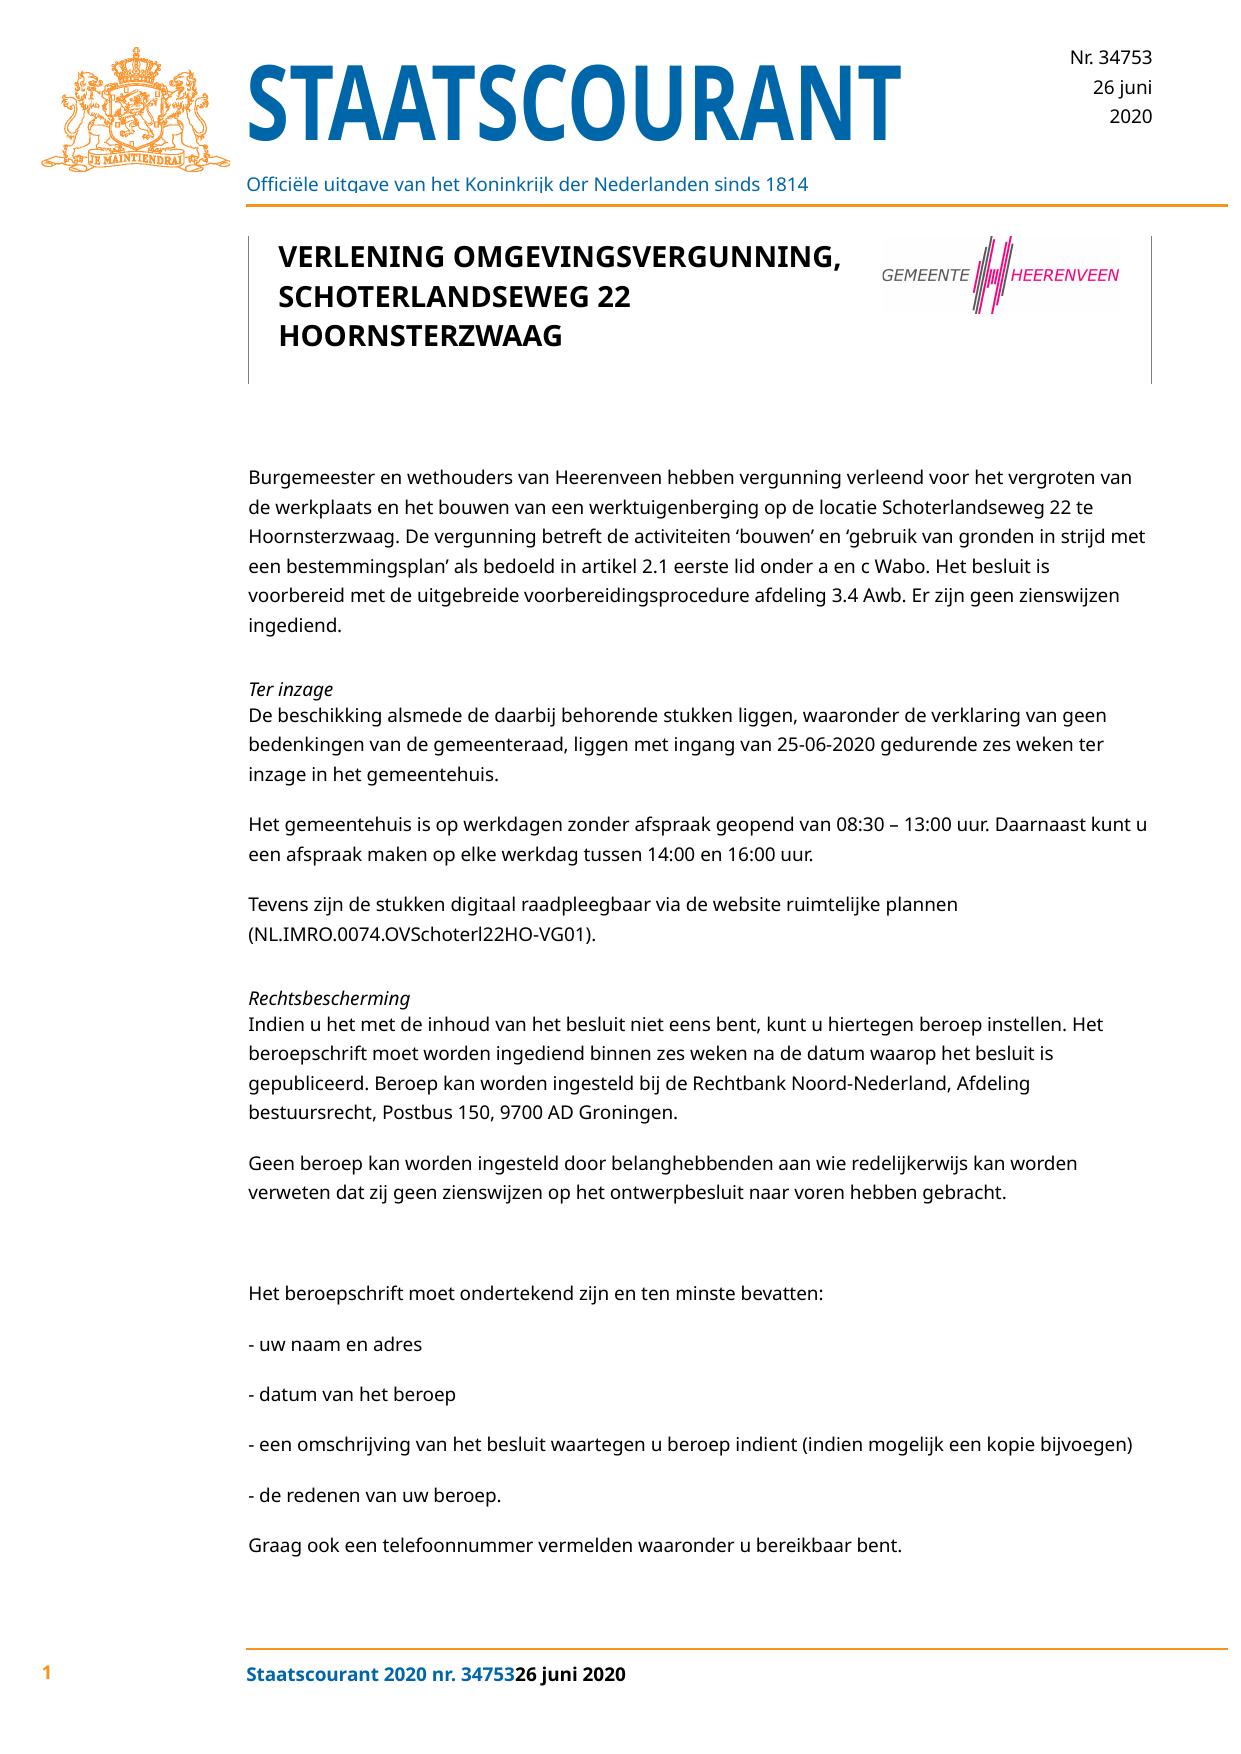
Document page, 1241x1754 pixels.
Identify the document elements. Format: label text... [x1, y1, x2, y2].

text Graag ook een telefoonnummer vermelden waaronder u bereikbaar bent. [248, 1532, 1152, 1558]
text - datum van het beroep [248, 1381, 1152, 1407]
text Tevens zijn de stukken digitaal raadpleegbaar via de website ruimtelijke plannen (NL.IMRO.0074.OVSchoterl22HO-VG01). [248, 892, 1152, 947]
text Indien u het met de inhoud van het besluit niet eens bent, kunt u hiertegen beroep instellen. Het beroepschrift moet worden ingediend binnen zes weken na de datum waarop het besluit is gepubliceerd. Beroep kan worden ingesteld bij de Rechtbank Noord-Nederland, Afdeling bestuursrecht, Postbus 150, 9700 AD Groningen. [248, 1011, 1152, 1125]
text Ter inzage [248, 676, 1152, 702]
table_header VERLENING OMGEVINGSVERGUNNING, SCHOTERLANDSEWEG 22 HOORNSTERZWAAG [249, 236, 850, 384]
text - een omschrijving van het besluit waartegen u beroep indient (indien mogelijk een kopie bijvoegen) [248, 1432, 1152, 1457]
text Het beroepschrift moet ondertekend zijn en ten minste bevatten: [248, 1280, 1152, 1306]
text Rechtsbescherming [248, 985, 1152, 1011]
text - de redenen van uw beroep. [248, 1482, 1152, 1508]
text De beschikking alsmede de daarbij behorende stukken liggen, waaronder de verklaring van geen bedenkingen van de gemeenteraad, liggen met ingang van 25-06-2020 gedurende zes weken ter inzage in het gemeentehuis. [248, 702, 1152, 787]
picture [41, 47, 231, 172]
text - uw naam en adres [248, 1331, 1152, 1357]
picture [882, 236, 1119, 314]
text Geen beroep kan worden ingesteld door belanghebbenden aan wie redelijkerwijs kan worden verweten dat zij geen zienswijzen op het ontwerpbesluit naar voren hebben gebracht. [248, 1150, 1152, 1205]
table_header [850, 236, 1151, 384]
text Het gemeentehuis is op werkdagen zonder afspraak geopend van 08:30 – 13:00 uur. Daarnaast kunt u een afspraak maken op elke werkdag tussen 14:00 en 16:00 uur. [248, 812, 1152, 867]
text Burgemeester en wethouders van Heerenveen hebben vergunning verleend voor het vergroten van de werkplaats en het bouwen van een werktuigenberging op de locatie Schoterlandseweg 22 te Hoornsterzwaag. De vergunning betreft de activiteiten ‘bouwen’ en ‘gebruik van gronden in strijd met een bestemmingsplan’ als bedoeld in artikel 2.1 eerste lid onder a en c Wabo. Het besluit is voorbereid met de uitgebreide voorbereidingsprocedure afdeling 3.4 Awb. Er zijn geen zienswijzen ingediend. [248, 464, 1152, 638]
